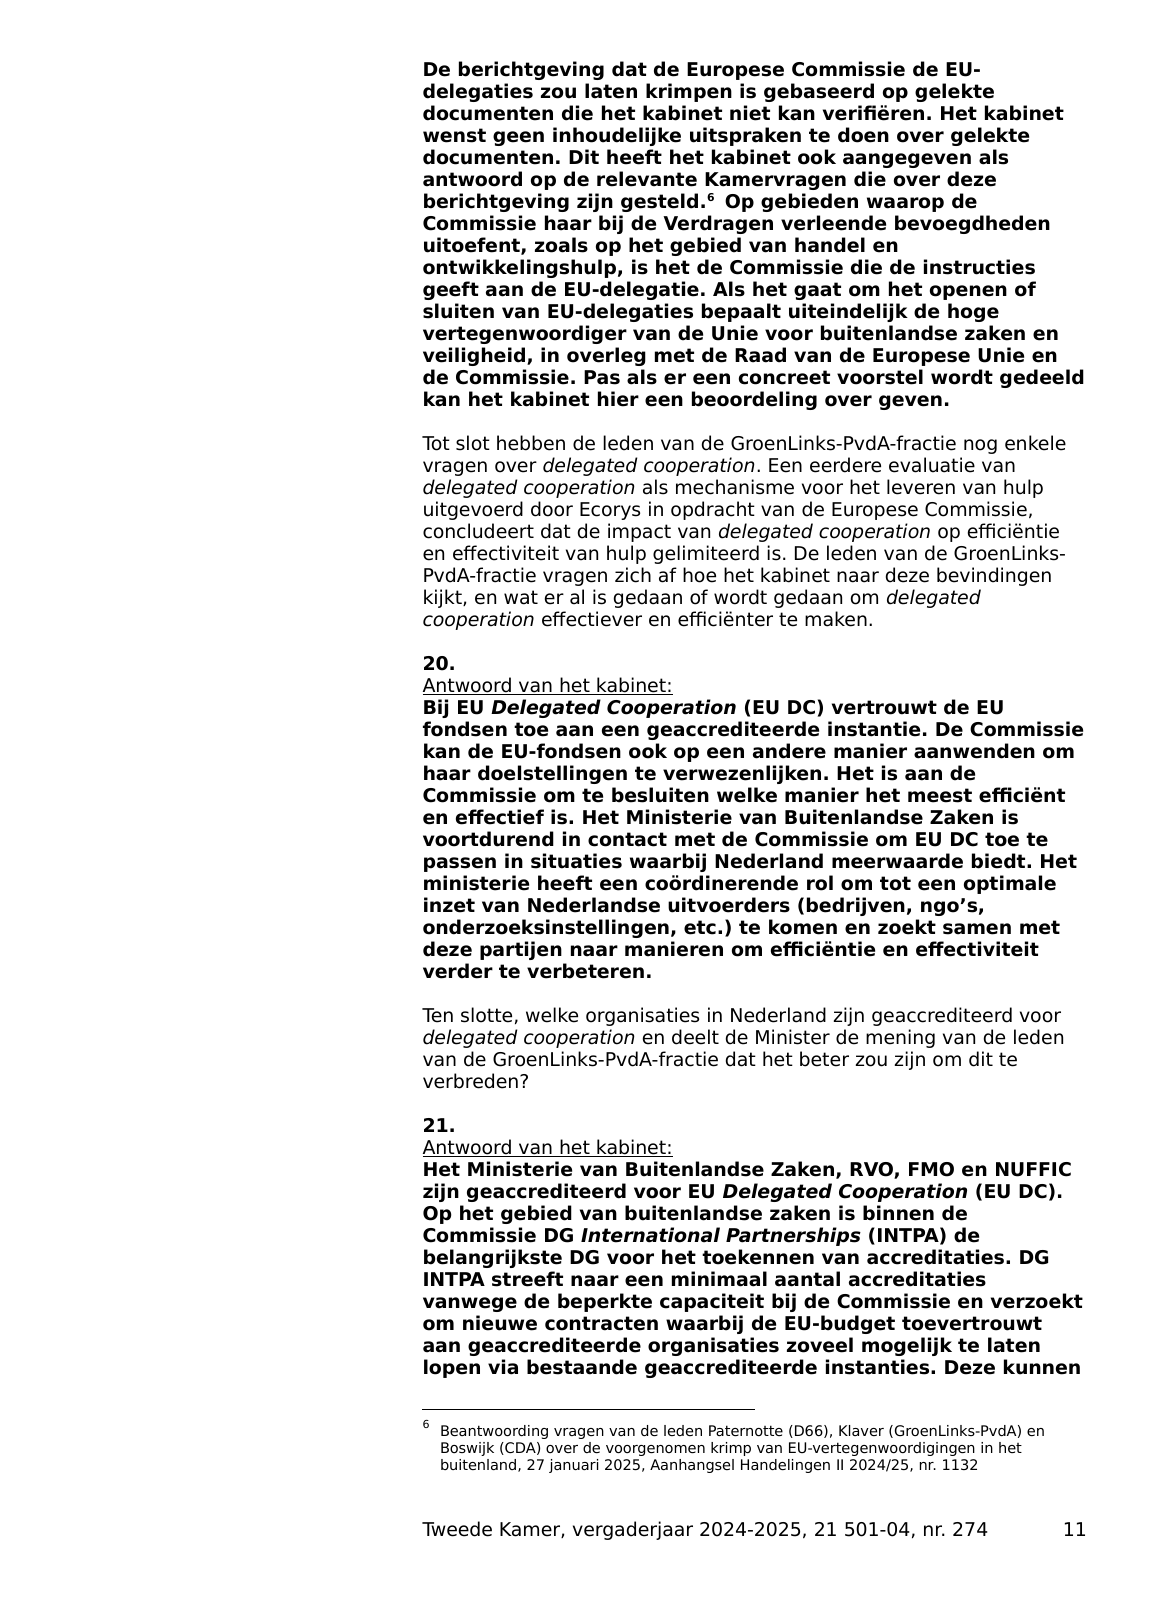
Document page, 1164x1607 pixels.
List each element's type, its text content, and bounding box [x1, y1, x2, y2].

text Het Ministerie van Buitenlandse Zaken, RVO, FMO en NUFFIC zijn geaccrediteerd voor EU Delegated Cooperation (EU DC). Op het gebied van buitenlandse zaken is binnen de Commissie DG International Partnerships (INTPA) de belangrijkste DG voor het toekennen van accreditaties. DG INTPA streeft naar een minimaal aantal accreditaties vanwege de beperkte capaciteit bij de Commissie en verzoekt om nieuwe contracten waarbij de EU-budget toevertrouwt aan geaccrediteerde organisaties zoveel mogelijk te laten lopen via bestaande geaccrediteerde instanties. Deze kunnen [422, 1159, 1087, 1379]
text Tot slot hebben de leden van de GroenLinks-PvdA-fractie nog enkele vragen over delegated cooperation. Een eerdere evaluatie van delegated cooperation als mechanisme voor het leveren van hulp uitgevoerd door Ecorys in opdracht van de Europese Commissie, concludeert dat de impact van delegated cooperation op efficiëntie en effectiviteit van hulp gelimiteerd is. De leden van de GroenLinks-PvdA-fractie vragen zich af hoe het kabinet naar deze bevindingen kijkt, en wat er al is gedaan of wordt gedaan om delegated cooperation effectiever en efficiënter te maken. [422, 433, 1087, 631]
text De berichtgeving dat de Europese Commissie de EU-delegaties zou laten krimpen is gebaseerd op gelekte documenten die het kabinet niet kan verifiëren. Het kabinet wenst geen inhoudelijke uitspraken te doen over gelekte documenten. Dit heeft het kabinet ook aangegeven als antwoord op de relevante Kamervragen die over deze berichtgeving zijn gesteld. Op gebieden waarop de Commissie haar bij de Verdragen verleende bevoegdheden uitoefent, zoals op het gebied van handel en ontwikkelingshulp, is het de Commissie die de instructies geeft aan de EU-delegatie. Als het gaat om het openen of sluiten van EU-delegaties bepaalt uiteindelijk de hoge vertegenwoordiger van de Unie voor buitenlandse zaken en veiligheid, in overleg met de Raad van de Europese Unie en de Commissie. Pas als er een concreet voorstel wordt gedeeld kan het kabinet hier een beoordeling over geven. [422, 59, 1087, 411]
text 21. [422, 1115, 1087, 1137]
text Antwoord van het kabinet: [422, 675, 1087, 697]
text Bij EU Delegated Cooperation (EU DC) vertrouwt de EU fondsen toe aan een geaccrediteerde instantie. De Commissie kan de EU-fondsen ook op een andere manier aanwenden om haar doelstellingen te verwezenlijken. Het is aan de Commissie om te besluiten welke manier het meest efficiënt en effectief is. Het Ministerie van Buitenlandse Zaken is voortdurend in contact met de Commissie om EU DC toe te passen in situaties waarbij Nederland meerwaarde biedt. Het ministerie heeft een coördinerende rol om tot een optimale inzet van Nederlandse uitvoerders (bedrijven, ngo’s, onderzoeksinstellingen, etc.) te komen en zoekt samen met deze partijen naar manieren om efficiëntie en effectiviteit verder te verbeteren. [422, 697, 1087, 983]
text Antwoord van het kabinet: [422, 1137, 1087, 1159]
text Ten slotte, welke organisaties in Nederland zijn geaccrediteerd voor delegated cooperation en deelt de Minister de mening van de leden van de GroenLinks-PvdA-fractie dat het beter zou zijn om dit te verbreden? [422, 1005, 1087, 1093]
text 20. [422, 653, 1087, 675]
text Beantwoording vragen van de leden Paternotte (D66), Klaver (GroenLinks-PvdA) en Boswijk (CDA) over de voorgenomen krimp van EU-vertegenwoordigingen in het buitenland, 27 januari 2025, Aanhangsel Handelingen II 2024/25, nr. 1132 [422, 1418, 1087, 1474]
